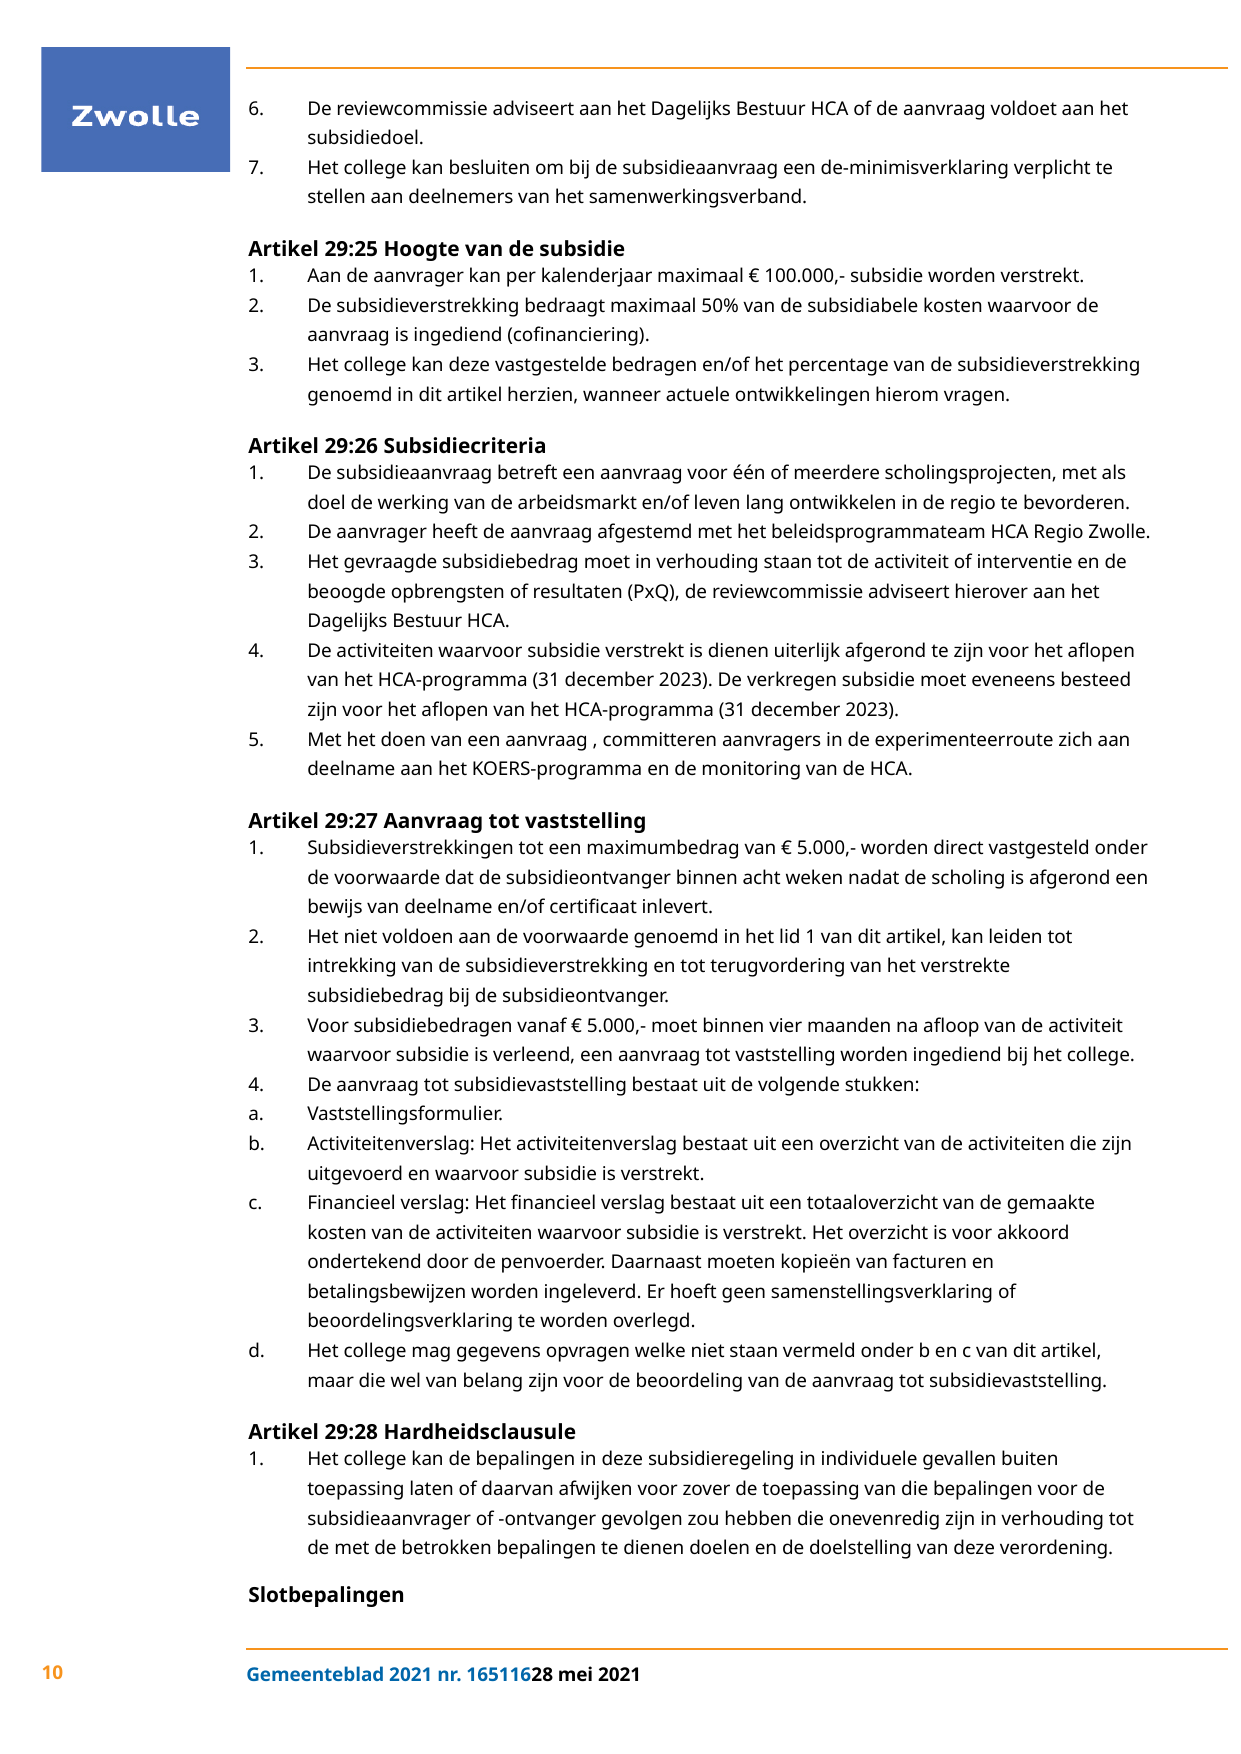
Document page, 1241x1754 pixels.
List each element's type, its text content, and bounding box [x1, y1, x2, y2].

text Artikel 29:27 Aanvraag tot vaststelling [248, 806, 1152, 834]
list Het college kan de bepalingen in deze subsidieregeling in individuele gevallen buiten toepassing laten of daarvan afwijken voor zover de toepassing van die bepalingen voor de subsidieaanvrager of -ontvanger gevolgen zou hebben die onevenredig zijn in verhouding tot de met de betrokken bepalingen te dienen doelen en de doelstelling van deze verordening. [248, 1446, 1152, 1560]
list De subsidieverstrekking bedraagt maximaal 50% van de subsidiabele kosten waarvoor de aanvraag is ingediend (cofinanciering). [248, 292, 1152, 347]
list Activiteitenverslag: Het activiteitenverslag bestaat uit een overzicht van de activiteiten die zijn uitgevoerd en waarvoor subsidie is verstrekt. [248, 1130, 1152, 1185]
text Artikel 29:28 Hardheidsclausule [248, 1417, 1152, 1446]
list Aan de aanvrager kan per kalenderjaar maximaal € 100.000,- subsidie worden verstrekt. [248, 262, 1152, 288]
list De subsidieaanvraag betreft een aanvraag voor één of meerdere scholingsprojecten, met als doel de werking van de arbeidsmarkt en/of leven lang ontwikkelen in de regio te bevorderen. [248, 459, 1152, 515]
list De reviewcommissie adviseert aan het Dagelijks Bestuur HCA of de aanvraag voldoet aan het subsidiedoel. [248, 95, 1152, 150]
picture [41, 47, 231, 172]
list Het college kan deze vastgestelde bedragen en/of het percentage van de subsidieverstrekking genoemd in dit artikel herzien, wanneer actuele ontwikkelingen hierom vragen. [248, 351, 1152, 406]
list Subsidieverstrekkingen tot een maximumbedrag van € 5.000,- worden direct vastgesteld onder de voorwaarde dat de subsidieontvanger binnen acht weken nadat de scholing is afgerond een bewijs van deelname en/of certificaat inlevert. [248, 834, 1152, 919]
text Artikel 29:25 Hoogte van de subsidie [248, 234, 1152, 262]
list De aanvraag tot subsidievaststelling bestaat uit de volgende stukken: [248, 1071, 1152, 1097]
list De aanvrager heeft de aanvraag afgestemd met het beleidsprogrammateam HCA Regio Zwolle. [248, 519, 1152, 544]
list Het college mag gegevens opvragen welke niet staan vermeld onder b en c van dit artikel, maar die wel van belang zijn voor de beoordeling van de aanvraag tot subsidievaststelling. [248, 1337, 1152, 1392]
text Slotbepalingen [248, 1580, 1152, 1608]
text Artikel 29:26 Subsidiecriteria [248, 431, 1152, 459]
list De activiteiten waarvoor subsidie verstrekt is dienen uiterlijk afgerond te zijn voor het aflopen van het HCA-programma (31 december 2023). De verkregen subsidie moet eveneens besteed zijn voor het aflopen van het HCA-programma (31 december 2023). [248, 637, 1152, 722]
list Het gevraagde subsidiebedrag moet in verhouding staan tot de activiteit of interventie en de beoogde opbrengsten of resultaten (PxQ), de reviewcommissie adviseert hierover aan het Dagelijks Bestuur HCA. [248, 548, 1152, 633]
list Het college kan besluiten om bij de subsidieaanvraag een de-minimisverklaring verplicht te stellen aan deelnemers van het samenwerkingsverband. [248, 154, 1152, 209]
list Met het doen van een aanvraag , committeren aanvragers in de experimenteerroute zich aan deelname aan het KOERS-programma en de monitoring van de HCA. [248, 726, 1152, 781]
list Vaststellingsformulier. [248, 1101, 1152, 1126]
list Voor subsidiebedragen vanaf € 5.000,- moet binnen vier maanden na afloop van de activiteit waarvoor subsidie is verleend, een aanvraag tot vaststelling worden ingediend bij het college. [248, 1012, 1152, 1067]
list Financieel verslag: Het financieel verslag bestaat uit een totaaloverzicht van de gemaakte kosten van de activiteiten waarvoor subsidie is verstrekt. Het overzicht is voor akkoord ondertekend door de penvoerder. Daarnaast moeten kopieën van facturen en betalingsbewijzen worden ingeleverd. Er hoeft geen samenstellingsverklaring of beoordelingsverklaring te worden overlegd. [248, 1189, 1152, 1333]
list Het niet voldoen aan de voorwaarde genoemd in het lid 1 van dit artikel, kan leiden tot intrekking van de subsidieverstrekking en tot terugvordering van het verstrekte subsidiebedrag bij de subsidieontvanger. [248, 923, 1152, 1008]
